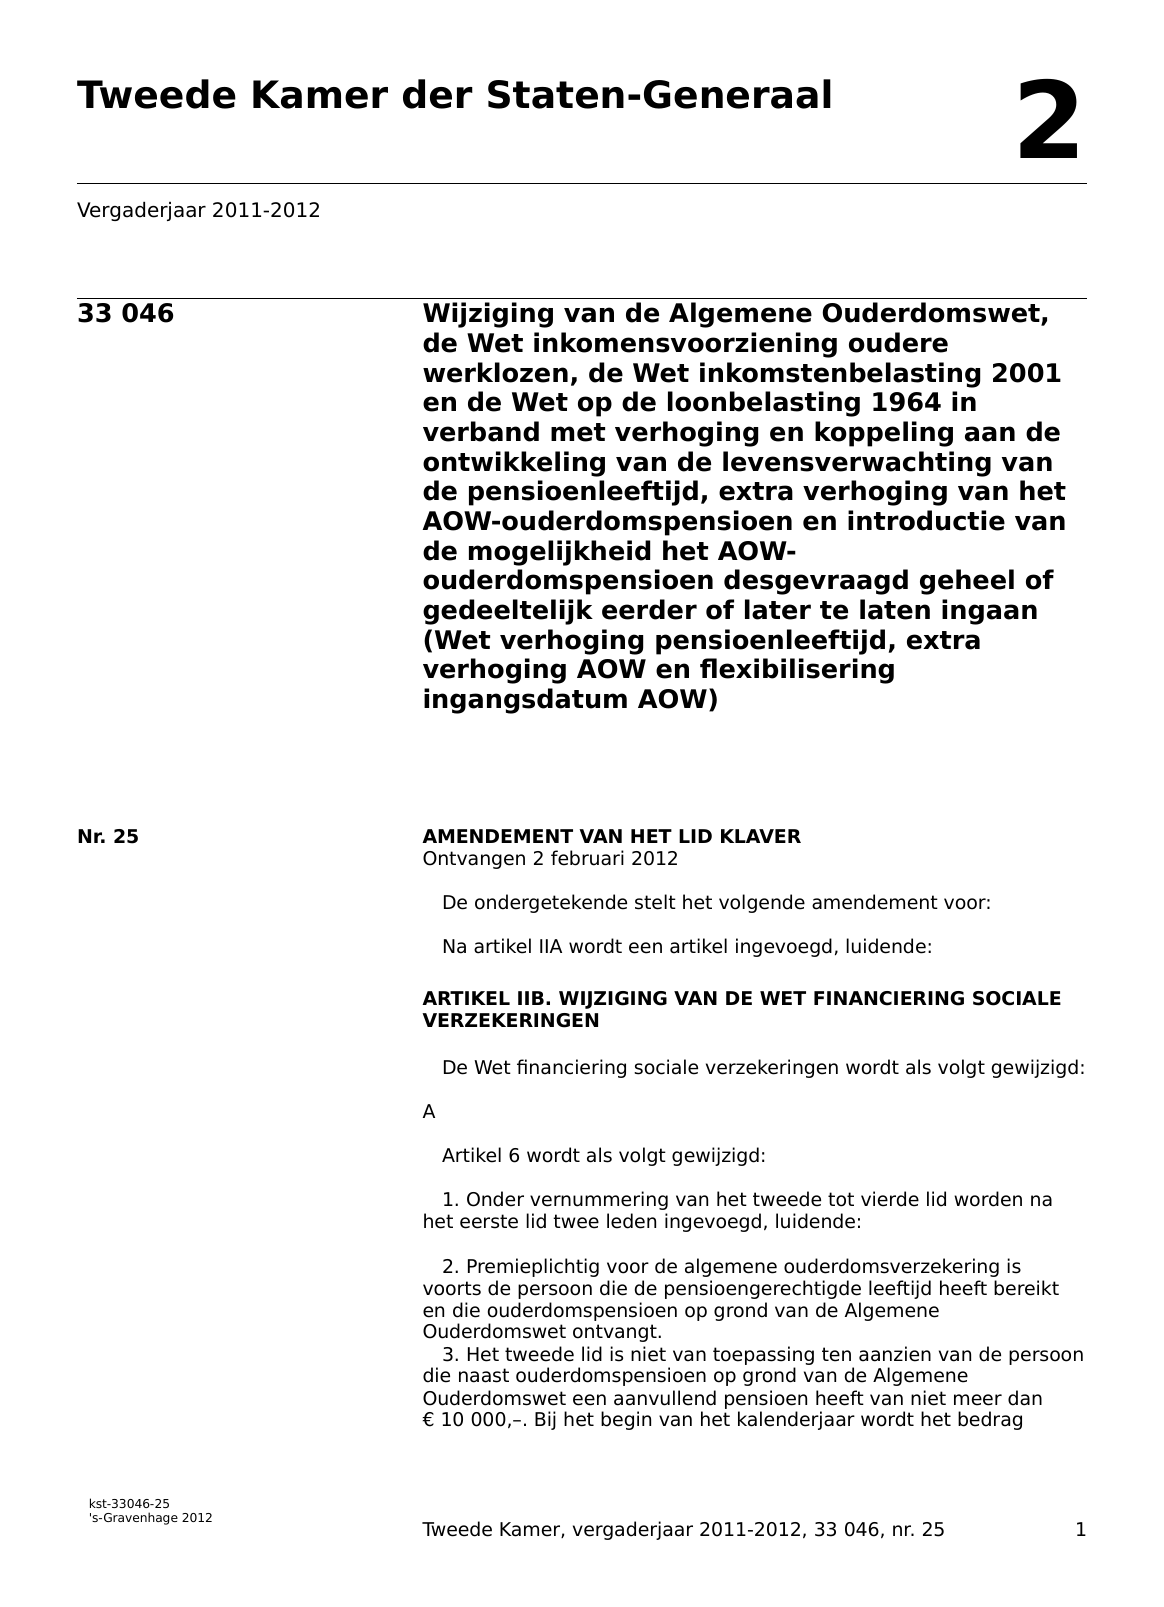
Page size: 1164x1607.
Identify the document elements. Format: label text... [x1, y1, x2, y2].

text 's-Gravenhage 2012 [88, 1511, 323, 1525]
text 3. Het tweede lid is niet van toepassing ten aanzien van de persoon die naast ouderdomspensioen op grond van de Algemene Ouderdomswet een aanvullend pensioen heeft van niet meer dan € 10 000,–. Bij het begin van het kalenderjaar wordt het bedrag [422, 1343, 1087, 1431]
subtitle ARTIKEL IIB. WIJZIGING VAN DE WET FINANCIERING SOCIALE VERZEKERINGEN [422, 988, 1087, 1032]
text 1. Onder vernummering van het tweede tot vierde lid worden na het eerste lid twee leden ingevoegd, luidende: [422, 1189, 1087, 1233]
text A [422, 1101, 1087, 1123]
text kst-33046-25 [88, 1497, 323, 1511]
text De Wet financiering sociale verzekeringen wordt als volgt gewijzigd: [422, 1057, 1087, 1079]
text Artikel 6 wordt als volgt gewijzigd: [422, 1145, 1087, 1167]
table_header Tweede Kamer der Staten-Generaal [77, 59, 886, 183]
table_cell Vergaderjaar 2011-2012 [77, 184, 1087, 298]
text Ontvangen 2 februari 2012 [422, 848, 1087, 869]
table_header 2 [886, 59, 1087, 183]
subtitle Nr. 25 AMENDEMENT VAN HET LID KLAVER [77, 826, 1087, 848]
text Na artikel IIA wordt een artikel ingevoegd, luidende: [422, 936, 1087, 958]
text 2. Premieplichtig voor de algemene ouderdomsverzekering is voorts de persoon die de pensioengerechtigde leeftijd heeft bereikt en die ouderdomspensioen op grond van de Algemene Ouderdomswet ontvangt. [422, 1256, 1087, 1343]
text De ondergetekende stelt het volgende amendement voor: [422, 892, 1087, 914]
subtitle 33 046 Wijziging van de Algemene Ouderdomswet, de Wet inkomensvoorziening oudere werklozen, de Wet inkomstenbelasting 2001 en de Wet op de loonbelasting 1964 in verband met verhoging en koppeling aan de ontwikkeling van de levensverwachting van de pensioenleeftijd, extra verhoging van het AOW-ouderdomspensioen en introductie van de mogelijkheid het AOW-ouderdomspensioen desgevraagd geheel of gedeeltelijk eerder of later te laten ingaan (Wet verhoging pensioenleeftijd, extra verhoging AOW en flexibilisering ingangsdatum AOW) [77, 299, 1087, 714]
